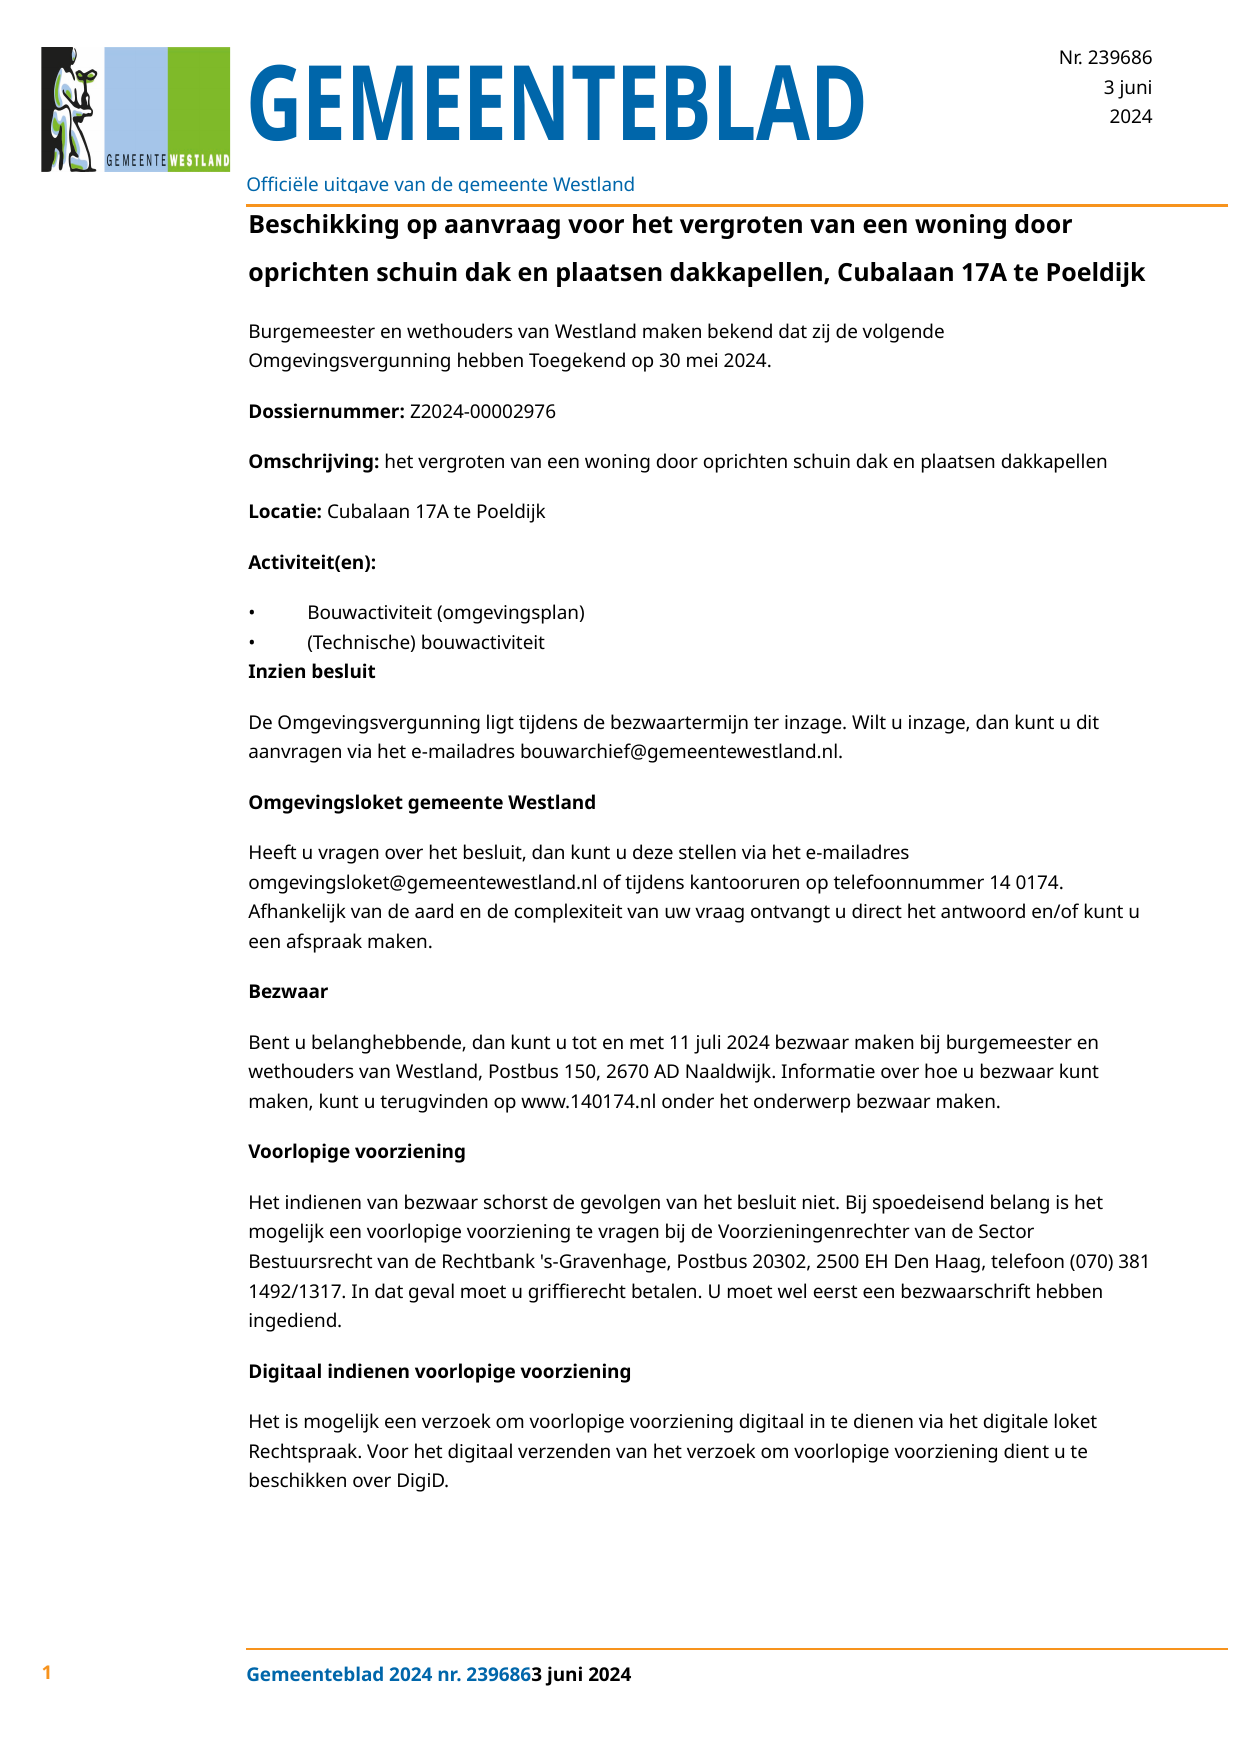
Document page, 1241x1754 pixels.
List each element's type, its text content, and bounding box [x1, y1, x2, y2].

text Digitaal indienen voorlopige voorziening [248, 1358, 1152, 1384]
text Het indienen van bezwaar schorst de gevolgen van het besluit niet. Bij spoedeisend belang is het mogelijk een voorlopige voorziening te vragen bij de Voorzieningenrechter van de Sector Bestuursrecht van de Rechtbank 's-Gravenhage, Postbus 20302, 2500 EH Den Haag, telefoon (070) 381 1492/1317. In dat geval moet u griffierecht betalen. U moet wel eerst een bezwaarschrift hebben ingediend. [248, 1189, 1152, 1333]
text Heeft u vragen over het besluit, dan kunt u deze stellen via het e-mailadres omgevingsloket@gemeentewestland.nl of tijdens kantooruren op telefoonnummer 14 0174. Afhankelijk van de aard en de complexiteit van uw vraag ontvangt u direct het antwoord en/of kunt u een afspraak maken. [248, 839, 1152, 954]
text Activiteit(en): [248, 549, 1152, 575]
text Voorlopige voorziening [248, 1139, 1152, 1164]
picture [41, 47, 231, 172]
text Het is mogelijk een verzoek om voorlopige voorziening digitaal in te dienen via het digitale loket Rechtspraak. Voor het digitaal verzenden van het verzoek om voorlopige voorziening dient u te beschikken over DigiD. [248, 1408, 1152, 1493]
text Beschikking op aanvraag voor het vergroten van een woning door oprichten schuin dak en plaatsen dakkapellen, Cubalaan 17A te Poeldijk [248, 207, 1152, 288]
text Bent u belanghebbende, dan kunt u tot en met 11 juli 2024 bezwaar maken bij burgemeester en wethouders van Westland, Postbus 150, 2670 AD Naaldwijk. Informatie over hoe u bezwaar kunt maken, kunt u terugvinden op www.140174.nl onder het onderwerp bezwaar maken. [248, 1029, 1152, 1114]
text Omschrijving: het vergroten van een woning door oprichten schuin dak en plaatsen dakkapellen [248, 448, 1152, 474]
text Burgemeester en wethouders van Westland maken bekend dat zij de volgende Omgevingsvergunning hebben Toegekend op 30 mei 2024. [248, 318, 1152, 373]
text De Omgevingsvergunning ligt tijdens de bezwaartermijn ter inzage. Wilt u inzage, dan kunt u dit aanvragen via het e-mailadres bouwarchief@gemeentewestland.nl. [248, 709, 1152, 764]
text Bezwaar [248, 979, 1152, 1004]
list Bouwactiviteit (omgevingsplan) [248, 599, 1152, 625]
text Omgevingsloket gemeente Westland [248, 789, 1152, 815]
list (Technische) bouwactiviteit [248, 629, 1152, 655]
text Dossiernummer: Z2024-00002976 [248, 398, 1152, 424]
text Inzien besluit [248, 659, 1152, 684]
text Locatie: Cubalaan 17A te Poeldijk [248, 499, 1152, 524]
